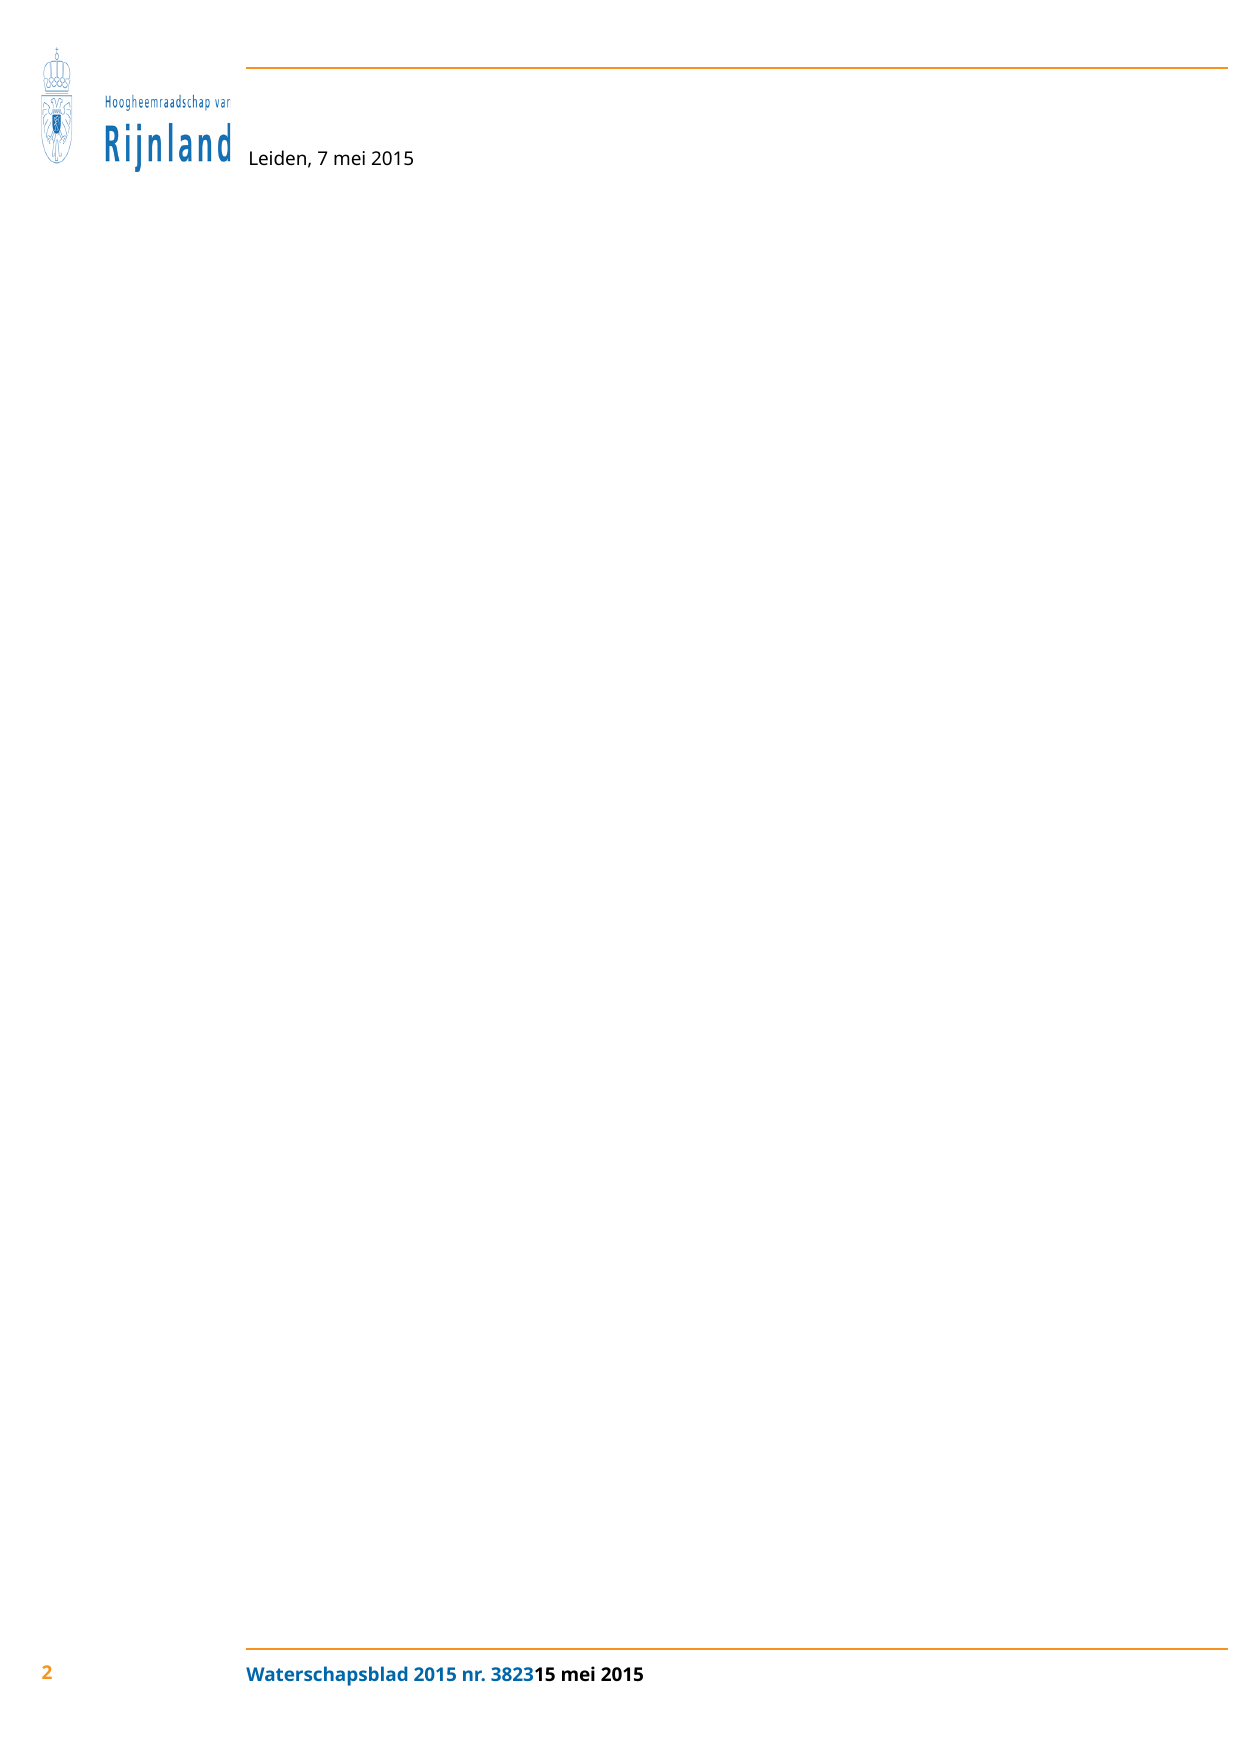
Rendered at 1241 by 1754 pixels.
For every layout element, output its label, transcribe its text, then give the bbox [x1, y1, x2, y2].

text Leiden, 7 mei 2015 [248, 145, 1152, 171]
picture [41, 47, 231, 172]
